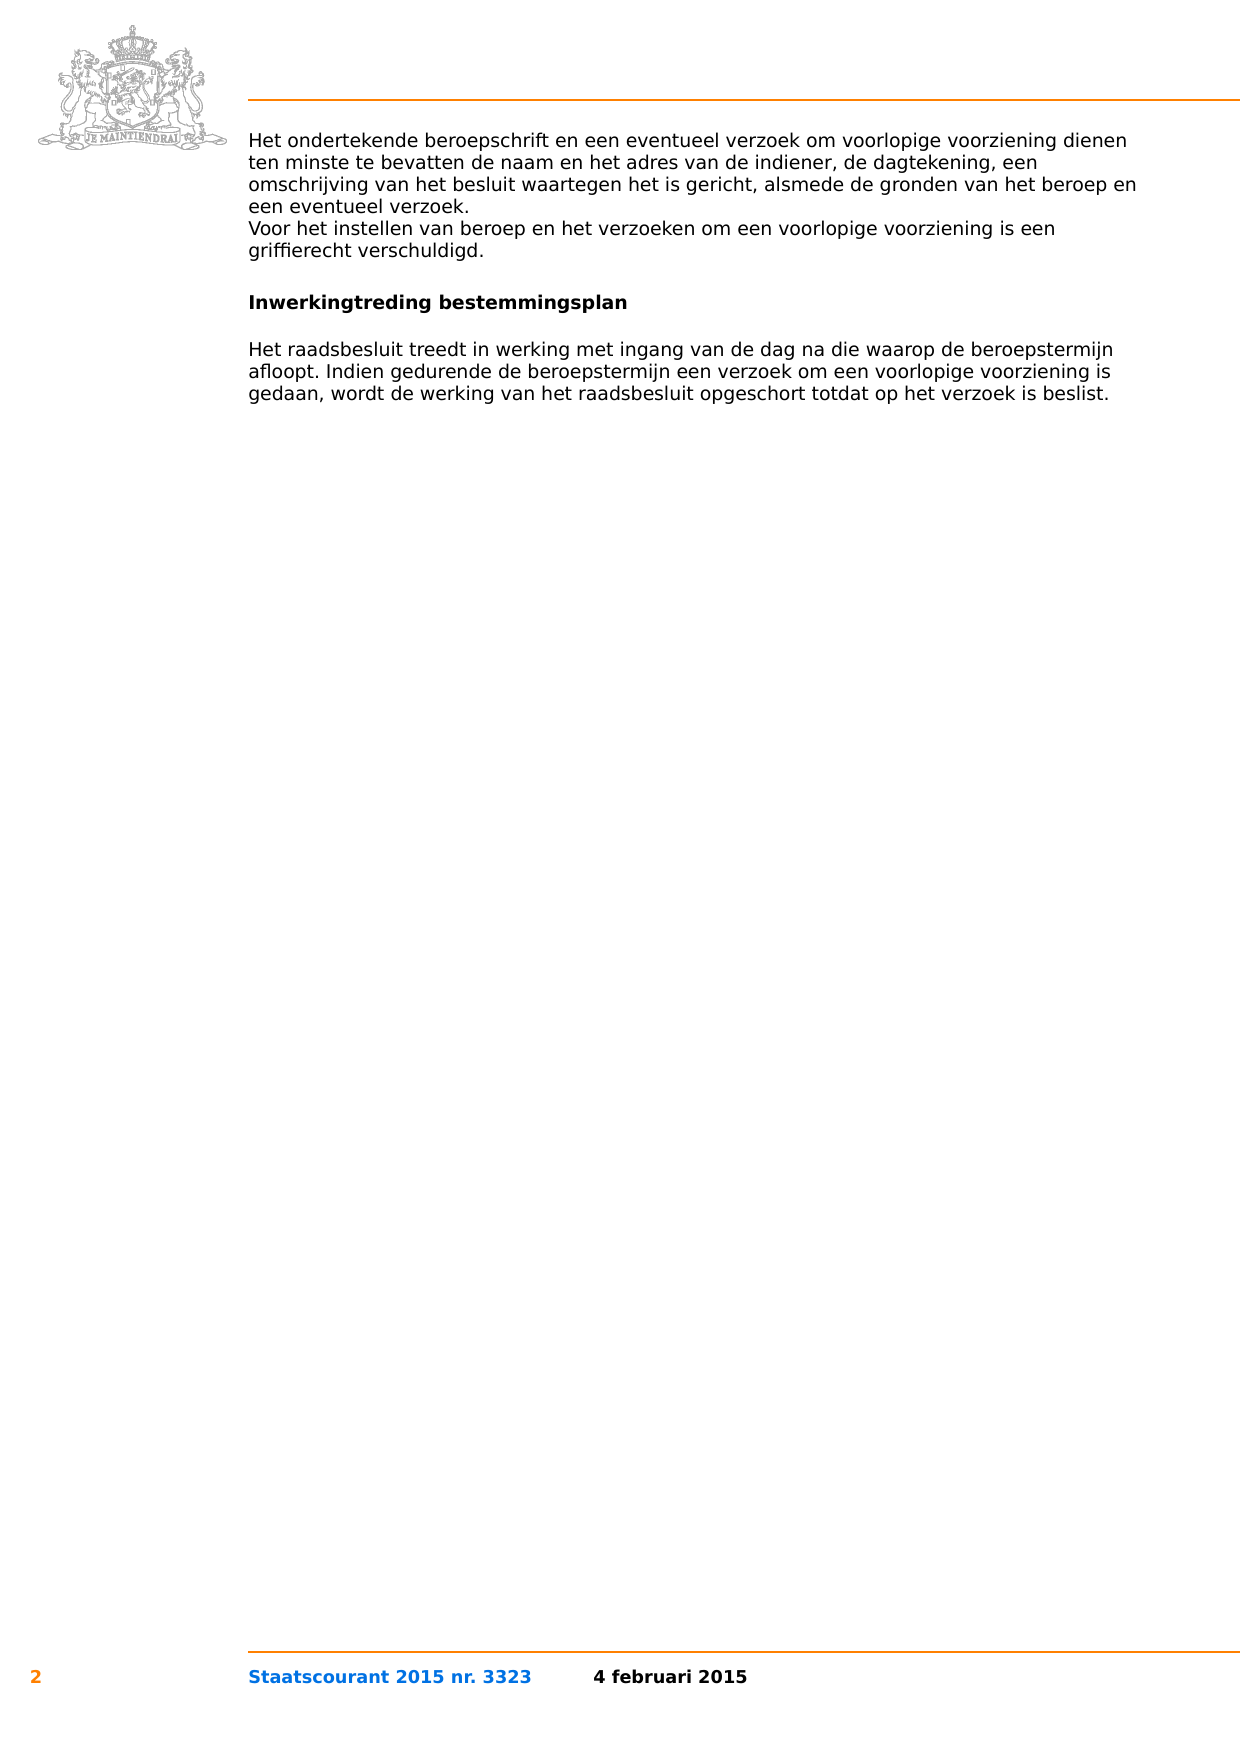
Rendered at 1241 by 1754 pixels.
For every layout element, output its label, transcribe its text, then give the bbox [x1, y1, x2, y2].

text Voor het instellen van beroep en het verzoeken om een voorlopige voorziening is een griffierecht verschuldigd. [248, 218, 1163, 262]
picture [38, 25, 227, 150]
text Het raadsbesluit treedt in werking met ingang van de dag na die waarop de beroepstermijn afloopt. Indien gedurende de beroepstermijn een verzoek om een voorlopige voorziening is gedaan, wordt de werking van het raadsbesluit opgeschort totdat op het verzoek is beslist. [248, 339, 1163, 405]
subtitle Inwerkingtreding bestemmingsplan [248, 292, 1163, 314]
text Het ondertekende beroepschrift en een eventueel verzoek om voorlopige voorziening dienen ten minste te bevatten de naam en het adres van de indiener, de dagtekening, een omschrijving van het besluit waartegen het is gericht, alsmede de gronden van het beroep en een eventueel verzoek. [248, 130, 1163, 218]
